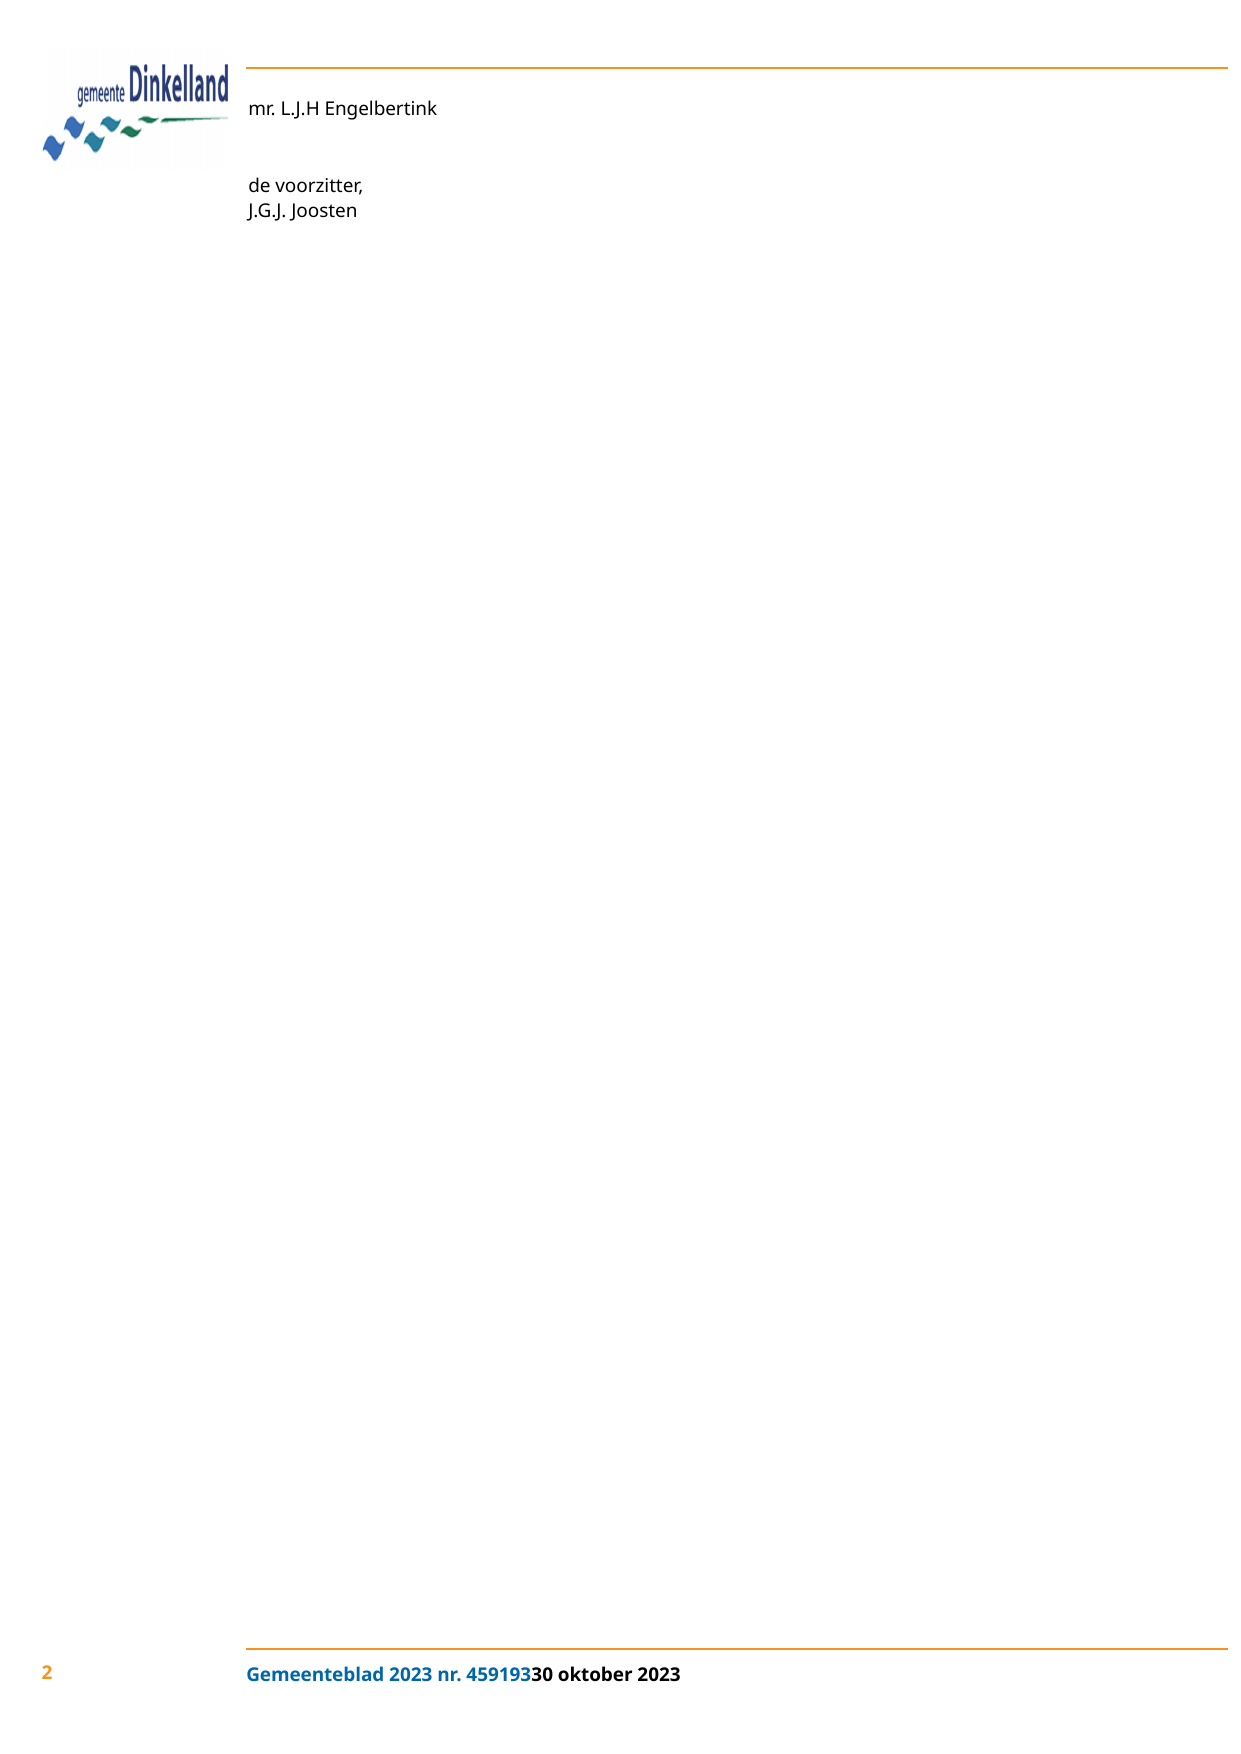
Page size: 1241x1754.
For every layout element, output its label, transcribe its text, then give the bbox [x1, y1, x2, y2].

text J.G.J. Joosten [248, 198, 1152, 223]
picture [41, 47, 231, 172]
text mr. L.J.H Engelbertink [248, 95, 1152, 121]
text de voorzitter, [248, 172, 1152, 198]
